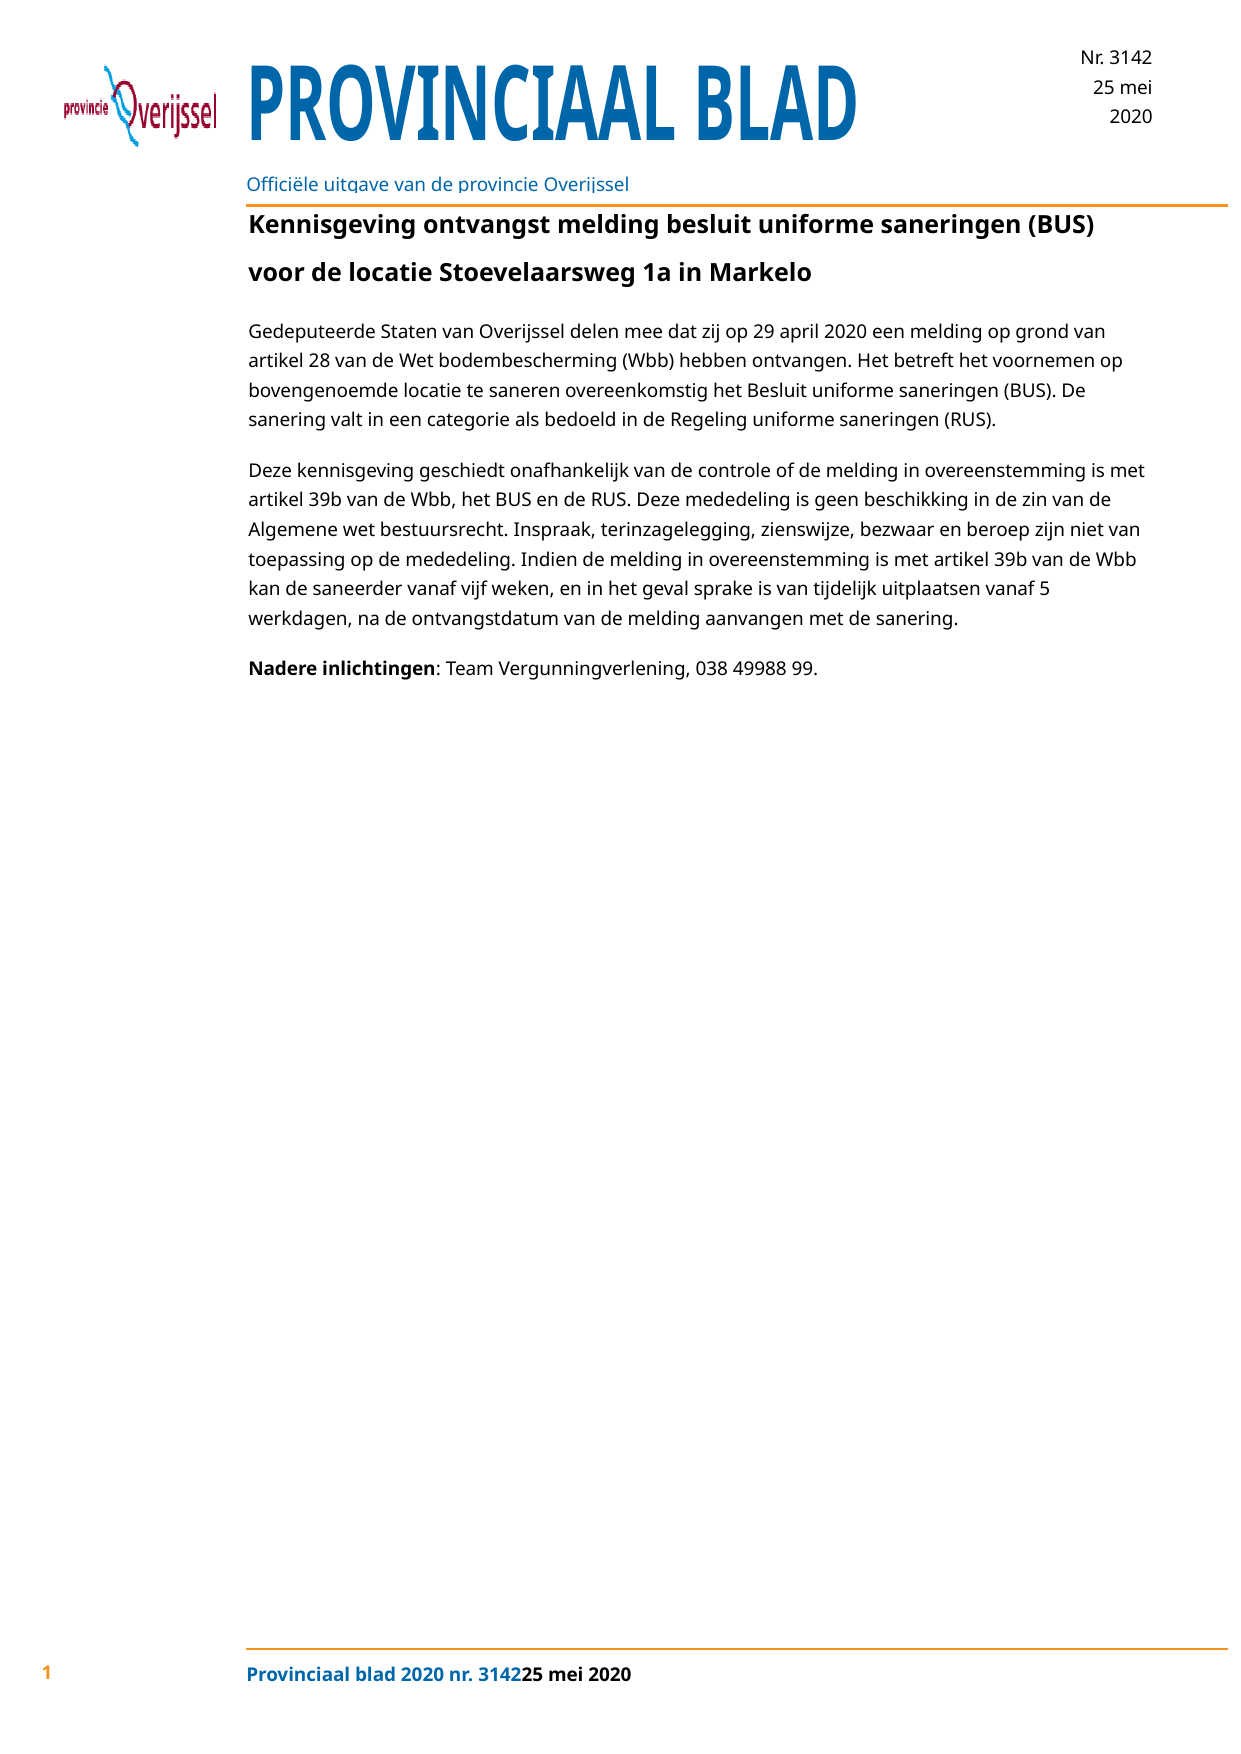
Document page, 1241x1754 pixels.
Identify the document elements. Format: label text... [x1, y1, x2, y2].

text Nadere inlichtingen: Team Vergunningverlening, 038 49988 99. [248, 655, 1152, 681]
text Gedeputeerde Staten van Overijssel delen mee dat zij op 29 april 2020 een melding op grond van artikel 28 van de Wet bodembescherming (Wbb) hebben ontvangen. Het betreft het voornemen op bovengenoemde locatie te saneren overeenkomstig het Besluit uniforme saneringen (BUS). De sanering valt in een categorie als bedoeld in de Regeling uniforme saneringen (RUS). [248, 318, 1152, 432]
text Deze kennisgeving geschiedt onafhankelijk van de controle of de melding in overeenstemming is met artikel 39b van de Wbb, het BUS en de RUS. Deze mededeling is geen beschikking in de zin van de Algemene wet bestuursrecht. Inspraak, terinzagelegging, zienswijze, bezwaar en beroep zijn niet van toepassing op de mededeling. Indien de melding in overeenstemming is met artikel 39b van de Wbb kan de saneerder vanaf vijf weken, en in het geval sprake is van tijdelijk uitplaatsen vanaf 5 werkdagen, na de ontvangstdatum van de melding aanvangen met de sanering. [248, 457, 1152, 631]
picture [41, 47, 231, 172]
text Kennisgeving ontvangst melding besluit uniforme saneringen (BUS) voor de locatie Stoevelaarsweg 1a in Markelo [248, 207, 1152, 288]
